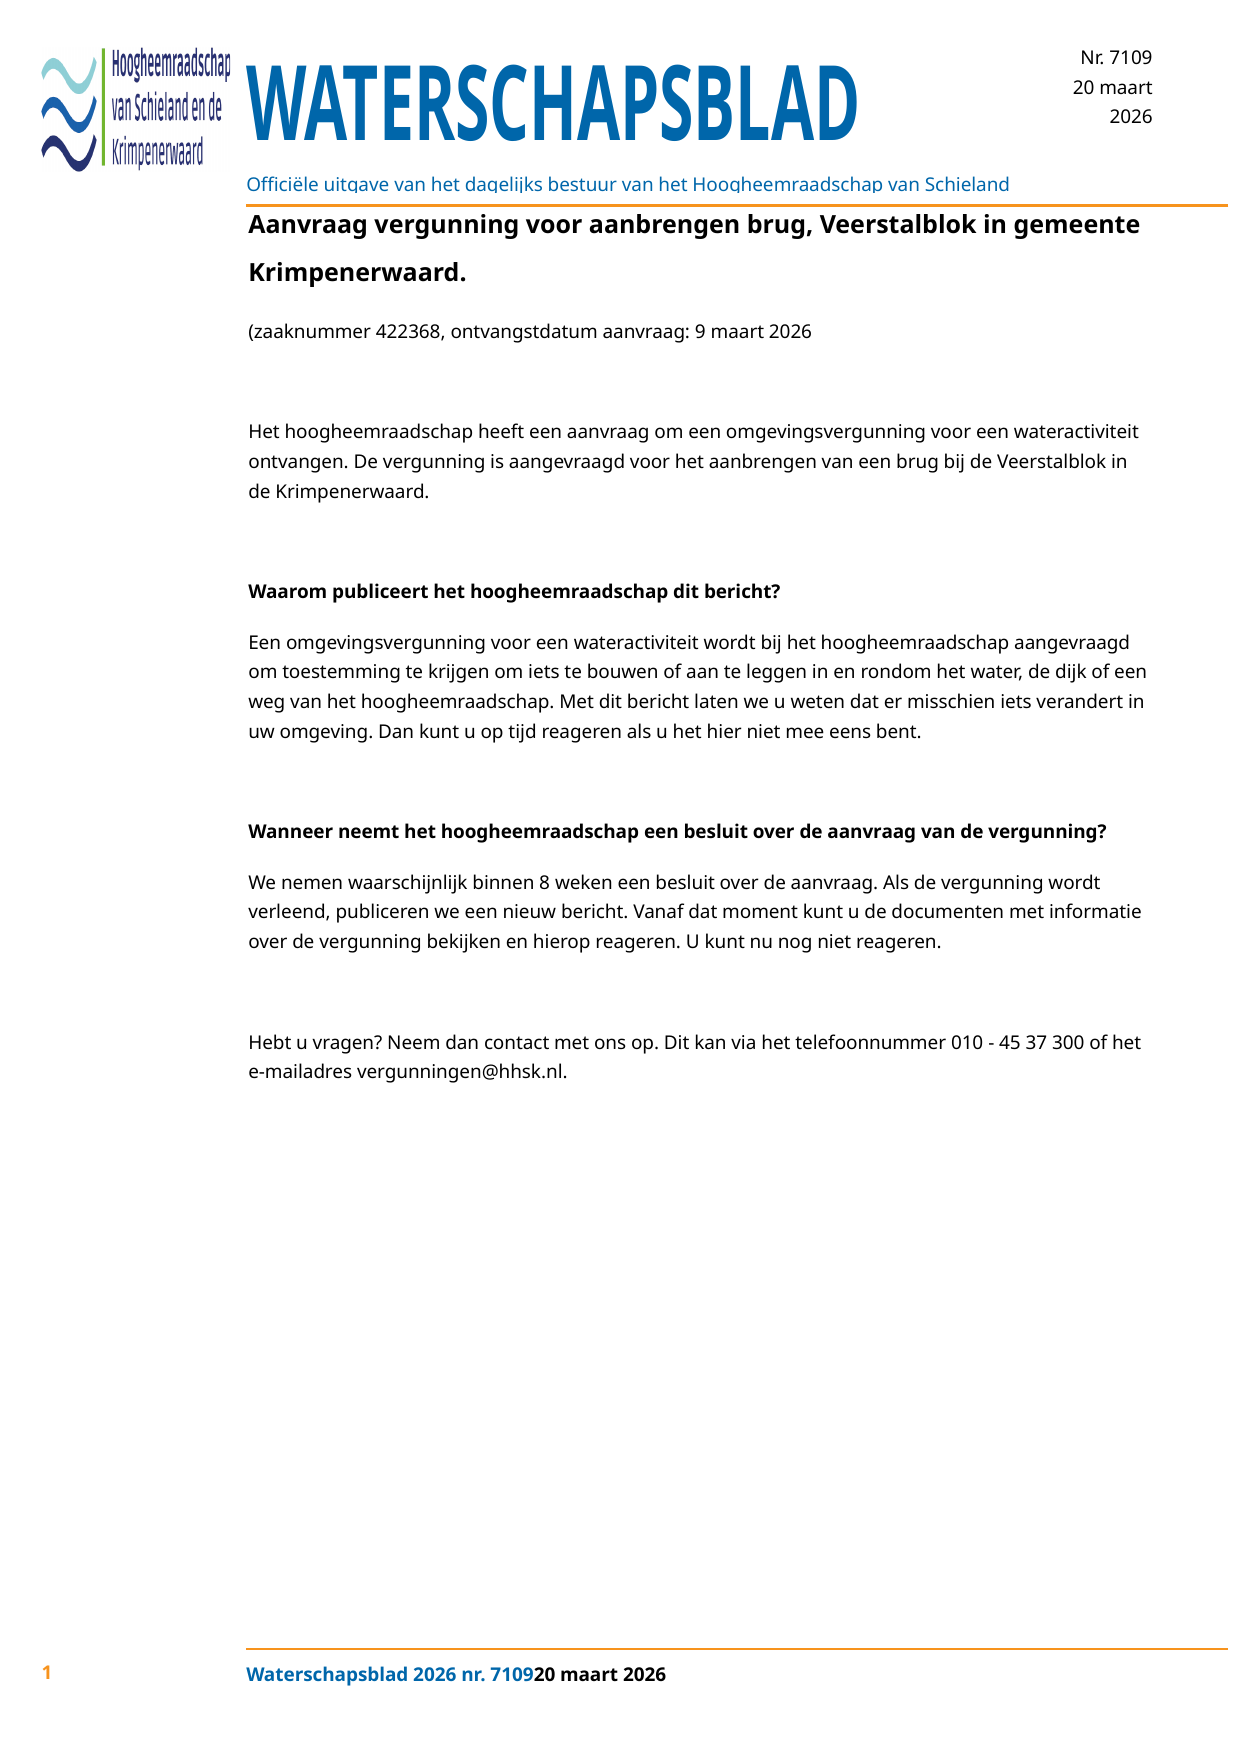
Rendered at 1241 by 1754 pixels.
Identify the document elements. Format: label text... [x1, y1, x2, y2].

text We nemen waarschijnlijk binnen 8 weken een besluit over de aanvraag. Als de vergunning wordt verleend, publiceren we een nieuw bericht. Vanaf dat moment kunt u de documenten met informatie over de vergunning bekijken en hierop reageren. U kunt nu nog niet reageren. [248, 869, 1152, 954]
text Een omgevingsvergunning voor een wateractiviteit wordt bij het hoogheemraadschap aangevraagd om toestemming te krijgen om iets te bouwen of aan te leggen in en rondom het water, de dijk of een weg van het hoogheemraadschap. Met dit bericht laten we u weten dat er misschien iets verandert in uw omgeving. Dan kunt u op tijd reageren als u het hier niet mee eens bent. [248, 629, 1152, 744]
text Hebt u vragen? Neem dan contact met ons op. Dit kan via het telefoonnummer 010 - 45 37 300 of het e-mailadres vergunningen@hhsk.nl. [248, 1029, 1152, 1084]
text (zaaknummer 422368, ontvangstdatum aanvraag: 9 maart 2026 [248, 318, 1152, 344]
text Aanvraag vergunning voor aanbrengen brug, Veerstalblok in gemeente Krimpenerwaard. [248, 207, 1152, 288]
picture [41, 47, 231, 172]
text Wanneer neemt het hoogheemraadschap een besluit over de aanvraag van de vergunning? [248, 819, 1152, 844]
text Waarom publiceert het hoogheemraadschap dit bericht? [248, 579, 1152, 604]
text Het hoogheemraadschap heeft een aanvraag om een omgevingsvergunning voor een wateractiviteit ontvangen. De vergunning is aangevraagd voor het aanbrengen van een brug bij de Veerstalblok in de Krimpenerwaard. [248, 419, 1152, 504]
